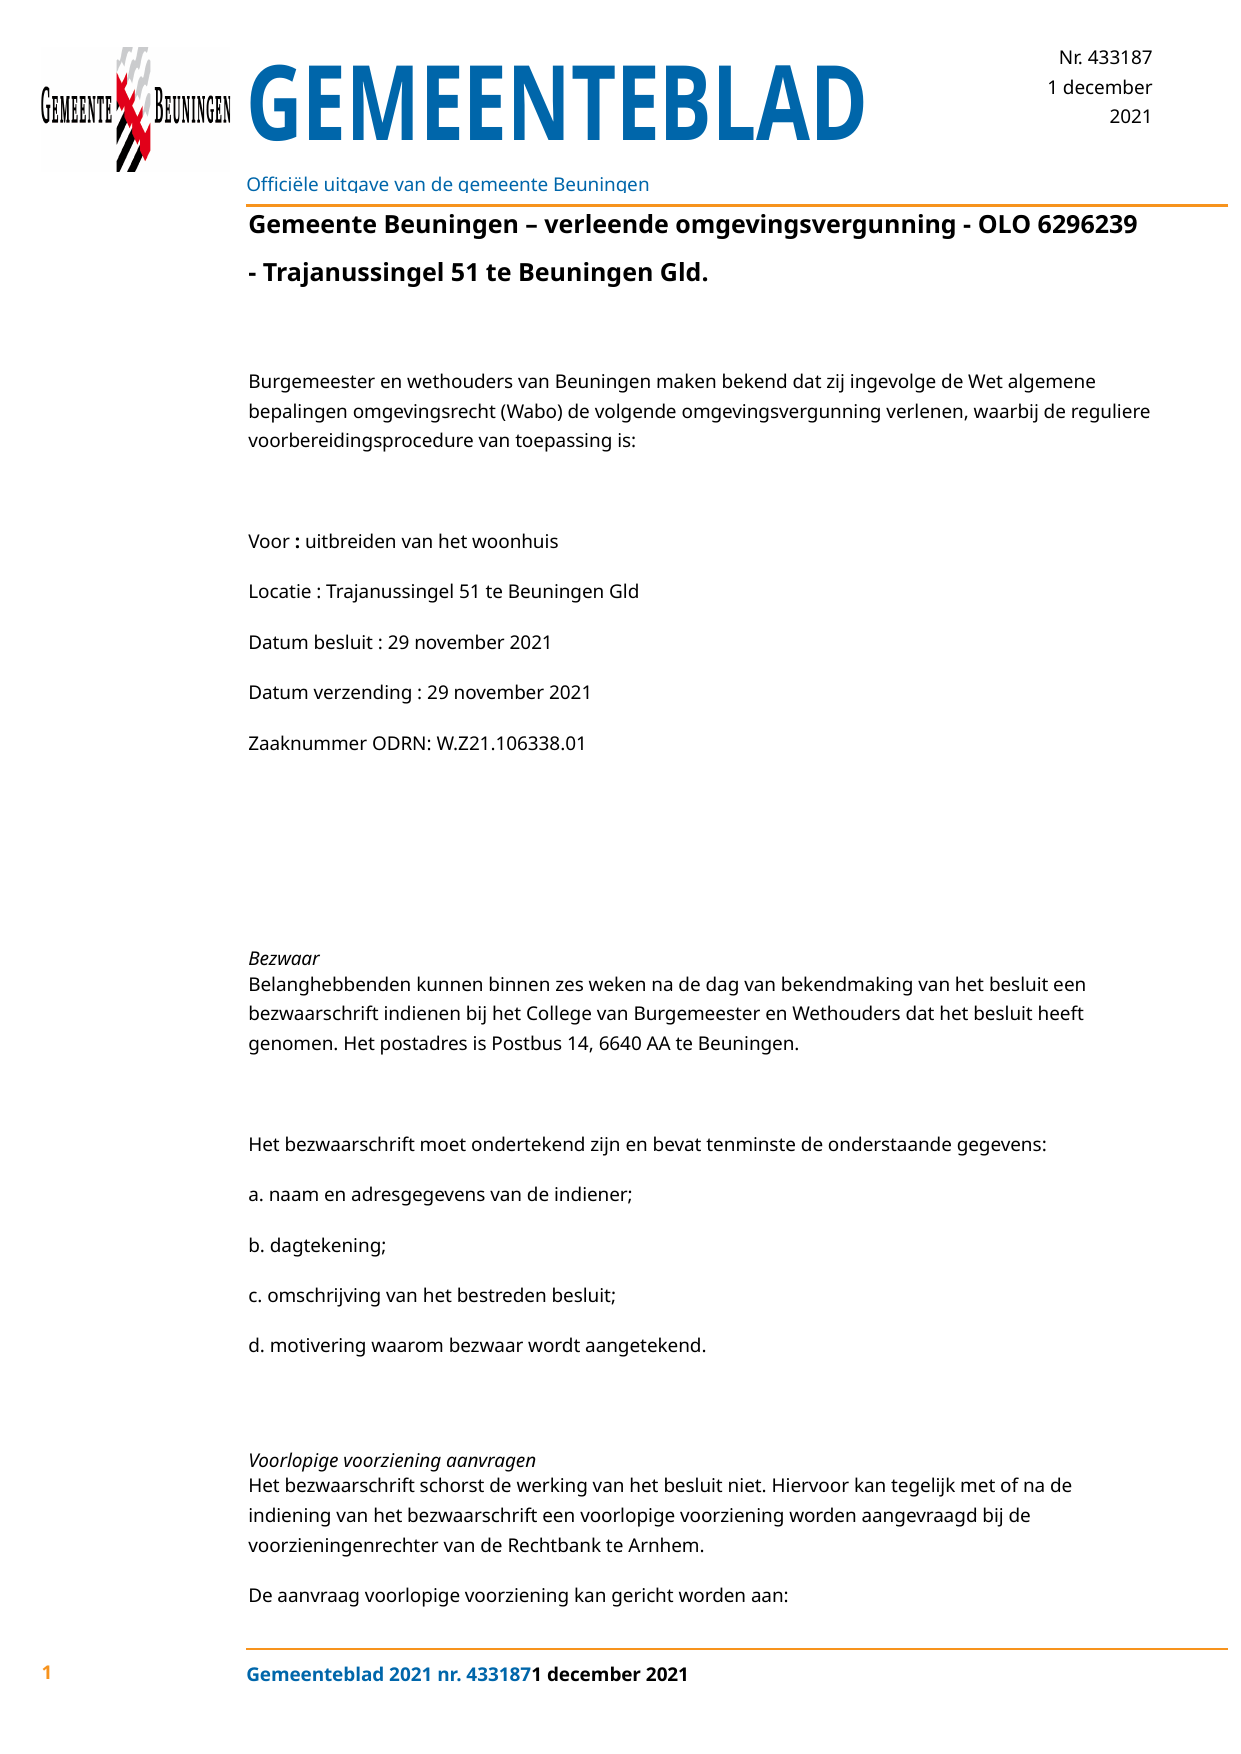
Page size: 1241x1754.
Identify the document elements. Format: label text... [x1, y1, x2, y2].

text Bezwaar [248, 945, 1152, 971]
text Het bezwaarschrift moet ondertekend zijn en bevat tenminste de onderstaande gegevens: [248, 1131, 1152, 1157]
picture [41, 47, 231, 172]
text Datum besluit : 29 november 2021 [248, 629, 1152, 655]
text Voor : uitbreiden van het woonhuis [248, 528, 1152, 554]
text a. naam en adresgegevens van de indiener; [248, 1181, 1152, 1207]
text Het bezwaarschrift schorst de werking van het besluit niet. Hiervoor kan tegelijk met of na de indiening van het bezwaarschrift een voorlopige voorziening worden aangevraagd bij de voorzieningenrechter van de Rechtbank te Arnhem. [248, 1473, 1152, 1558]
text De aanvraag voorlopige voorziening kan gericht worden aan: [248, 1582, 1152, 1608]
text c. omschrijving van het bestreden besluit; [248, 1282, 1152, 1308]
text Voorlopige voorziening aanvragen [248, 1447, 1152, 1473]
text Belanghebbenden kunnen binnen zes weken na de dag van bekendmaking van het besluit een bezwaarschrift indienen bij het College van Burgemeester en Wethouders dat het besluit heeft genomen. Het postadres is Postbus 14, 6640 AA te Beuningen. [248, 971, 1152, 1056]
text d. motivering waarom bezwaar wordt aangetekend. [248, 1333, 1152, 1358]
text Locatie : Trajanussingel 51 te Beuningen Gld [248, 579, 1152, 604]
text Datum verzending : 29 november 2021 [248, 679, 1152, 705]
text Burgemeester en wethouders van Beuningen maken bekend dat zij ingevolge de Wet algemene bepalingen omgevingsrecht (Wabo) de volgende omgevingsvergunning verlenen, waarbij de reguliere voorbereidingsprocedure van toepassing is: [248, 368, 1152, 453]
text Zaaknummer ODRN: W.Z21.106338.01 [248, 730, 1152, 756]
text Gemeente Beuningen – verleende omgevingsvergunning - OLO 6296239 - Trajanussingel 51 te Beuningen Gld. [248, 207, 1152, 288]
text b. dagtekening; [248, 1232, 1152, 1257]
